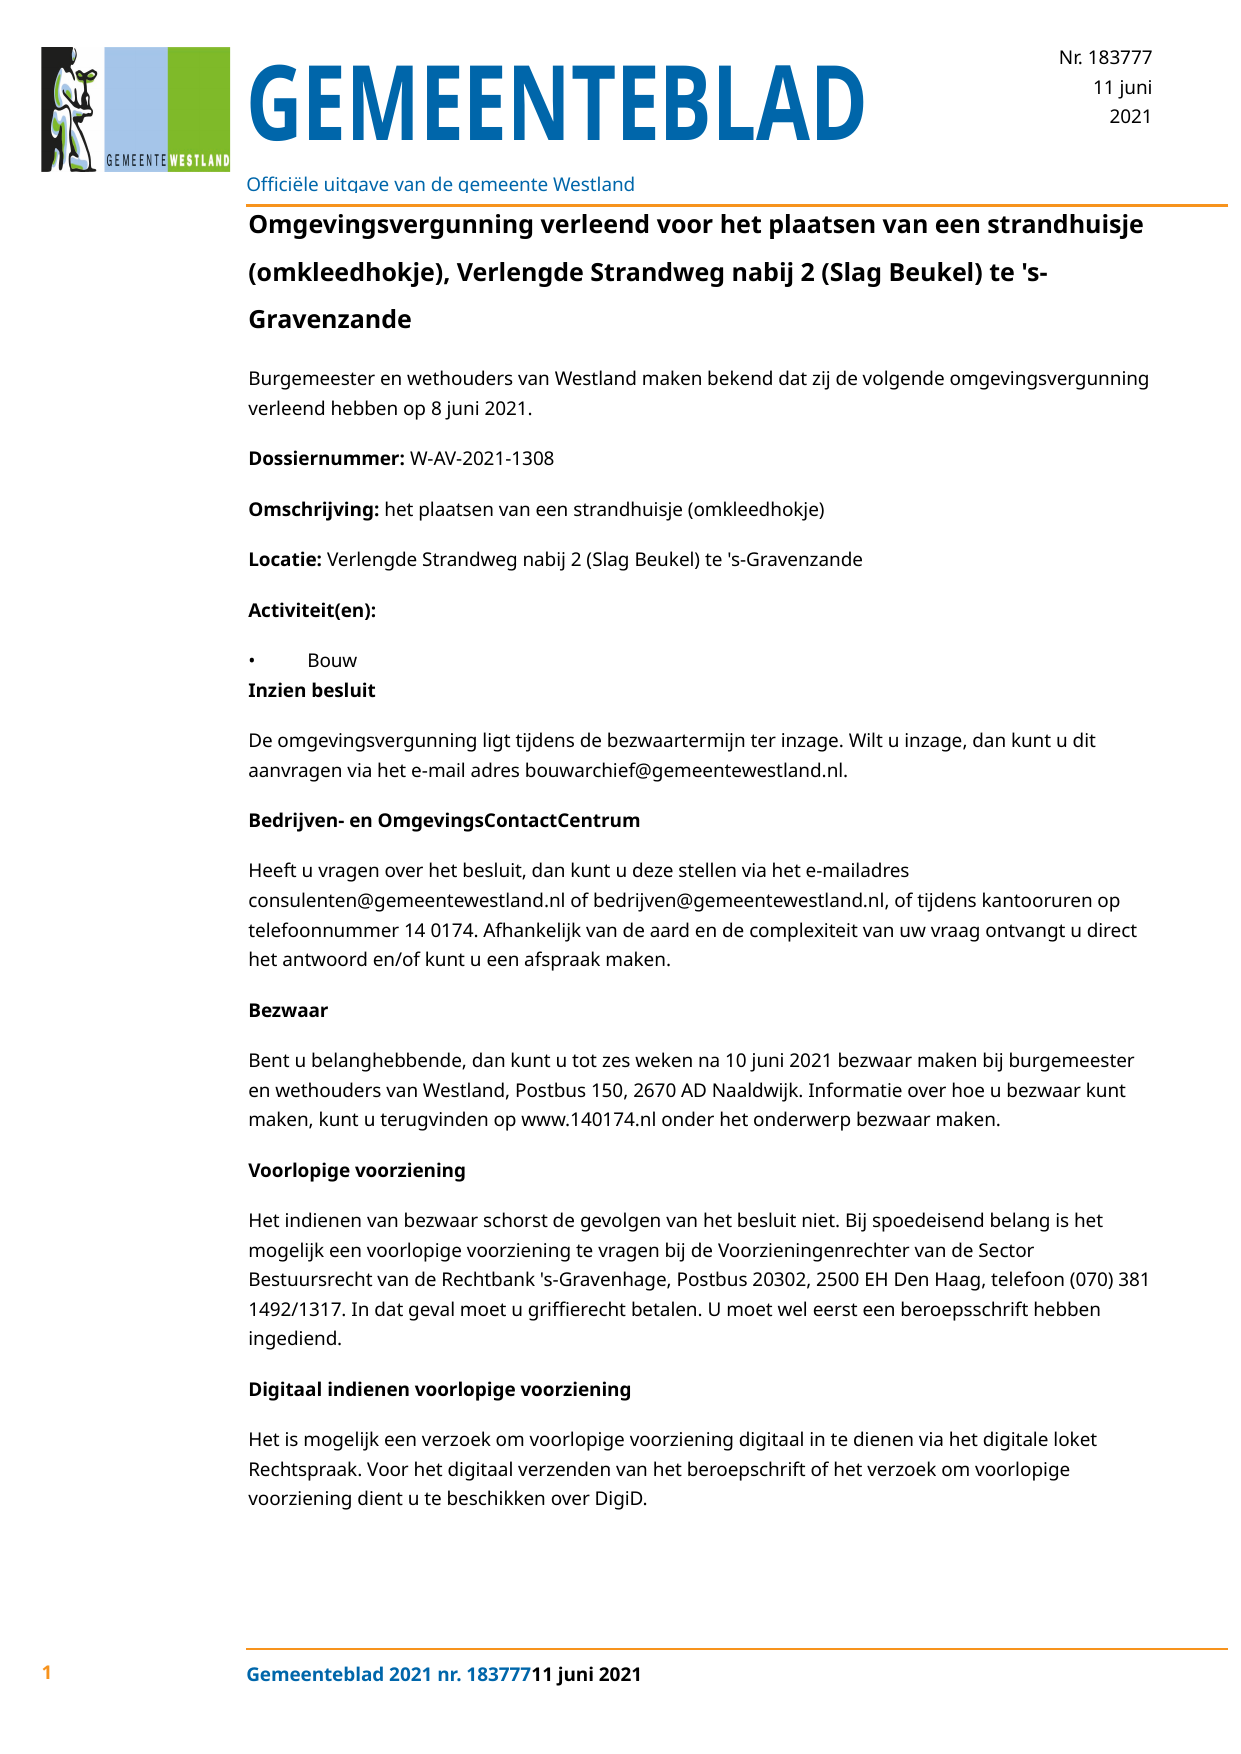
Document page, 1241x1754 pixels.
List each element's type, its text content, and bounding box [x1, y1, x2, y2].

picture [41, 47, 231, 172]
text Inzien besluit [248, 677, 1152, 702]
text Omschrijving: het plaatsen van een strandhuisje (omkleedhokje) [248, 496, 1152, 522]
text Omgevingsvergunning verleend voor het plaatsen van een strandhuisje (omkleedhokje), Verlengde Strandweg nabij 2 (Slag Beukel) te 's-Gravenzande [248, 207, 1152, 336]
text Dossiernummer: W-AV-2021-1308 [248, 446, 1152, 471]
text Bezwaar [248, 997, 1152, 1022]
text Bedrijven- en OmgevingsContactCentrum [248, 807, 1152, 833]
text Het indienen van bezwaar schorst de gevolgen van het besluit niet. Bij spoedeisend belang is het mogelijk een voorlopige voorziening te vragen bij de Voorzieningenrechter van de Sector Bestuursrecht van de Rechtbank 's-Gravenhage, Postbus 20302, 2500 EH Den Haag, telefoon (070) 381 1492/1317. In dat geval moet u griffierecht betalen. U moet wel eerst een beroepsschrift hebben ingediend. [248, 1207, 1152, 1351]
text Activiteit(en): [248, 597, 1152, 622]
text Voorlopige voorziening [248, 1157, 1152, 1182]
text Heeft u vragen over het besluit, dan kunt u deze stellen via het e-mailadres consulenten@gemeentewestland.nl of bedrijven@gemeentewestland.nl, of tijdens kantooruren op telefoonnummer 14 0174. Afhankelijk van de aard en de complexiteit van uw vraag ontvangt u direct het antwoord en/of kunt u een afspraak maken. [248, 858, 1152, 972]
text Bent u belanghebbende, dan kunt u tot zes weken na 10 juni 2021 bezwaar maken bij burgemeester en wethouders van Westland, Postbus 150, 2670 AD Naaldwijk. Informatie over hoe u bezwaar kunt maken, kunt u terugvinden op www.140174.nl onder het onderwerp bezwaar maken. [248, 1047, 1152, 1132]
text De omgevingsvergunning ligt tijdens de bezwaartermijn ter inzage. Wilt u inzage, dan kunt u dit aanvragen via het e-mail adres bouwarchief@gemeentewestland.nl. [248, 727, 1152, 782]
text Locatie: Verlengde Strandweg nabij 2 (Slag Beukel) te 's-Gravenzande [248, 546, 1152, 572]
list Bouw [248, 647, 1152, 673]
text Burgemeester en wethouders van Westland maken bekend dat zij de volgende omgevingsvergunning verleend hebben op 8 juni 2021. [248, 366, 1152, 421]
text Digitaal indienen voorlopige voorziening [248, 1376, 1152, 1402]
text Het is mogelijk een verzoek om voorlopige voorziening digitaal in te dienen via het digitale loket Rechtspraak. Voor het digitaal verzenden van het beroepschrift of het verzoek om voorlopige voorziening dient u te beschikken over DigiD. [248, 1426, 1152, 1511]
